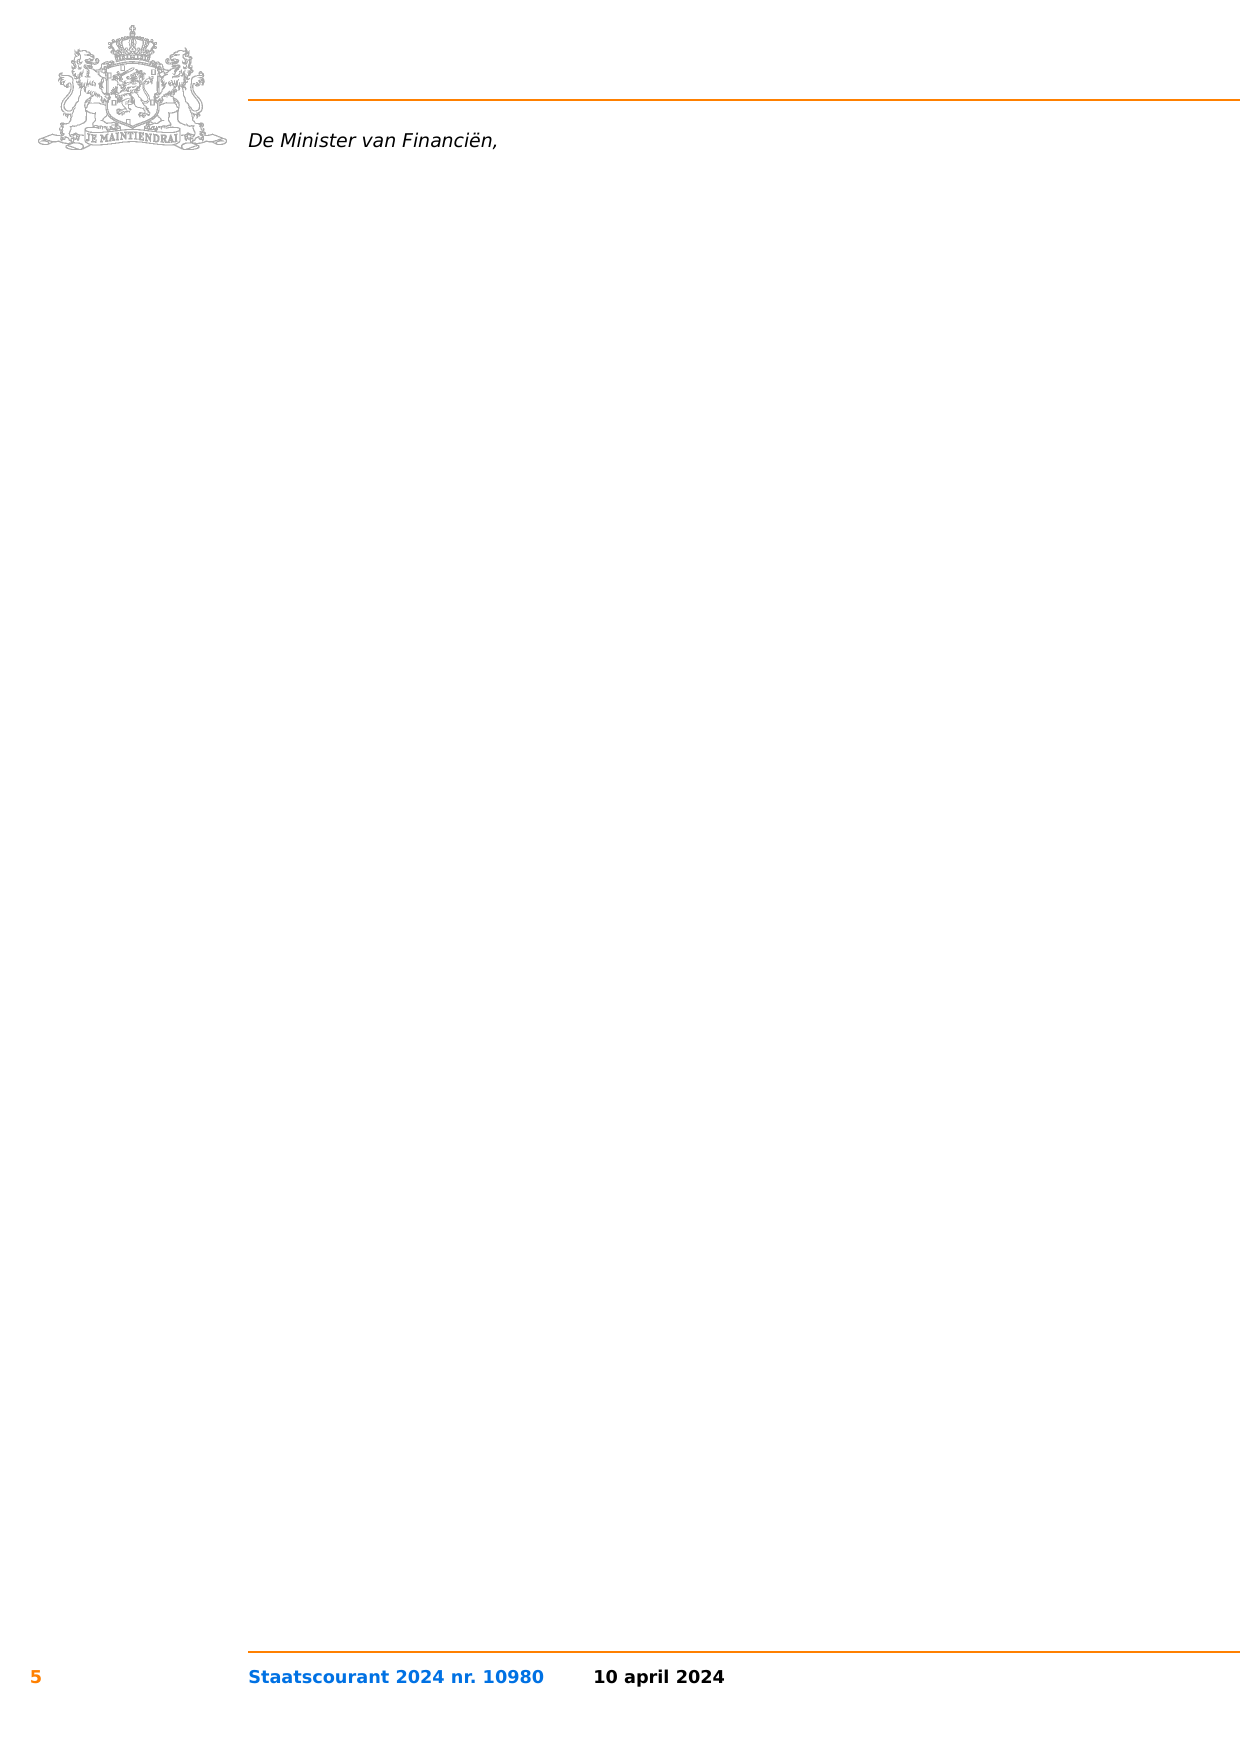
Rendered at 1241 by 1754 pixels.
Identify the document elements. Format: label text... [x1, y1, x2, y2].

text De Minister van Financiën, [248, 130, 1163, 152]
picture [38, 25, 227, 150]
